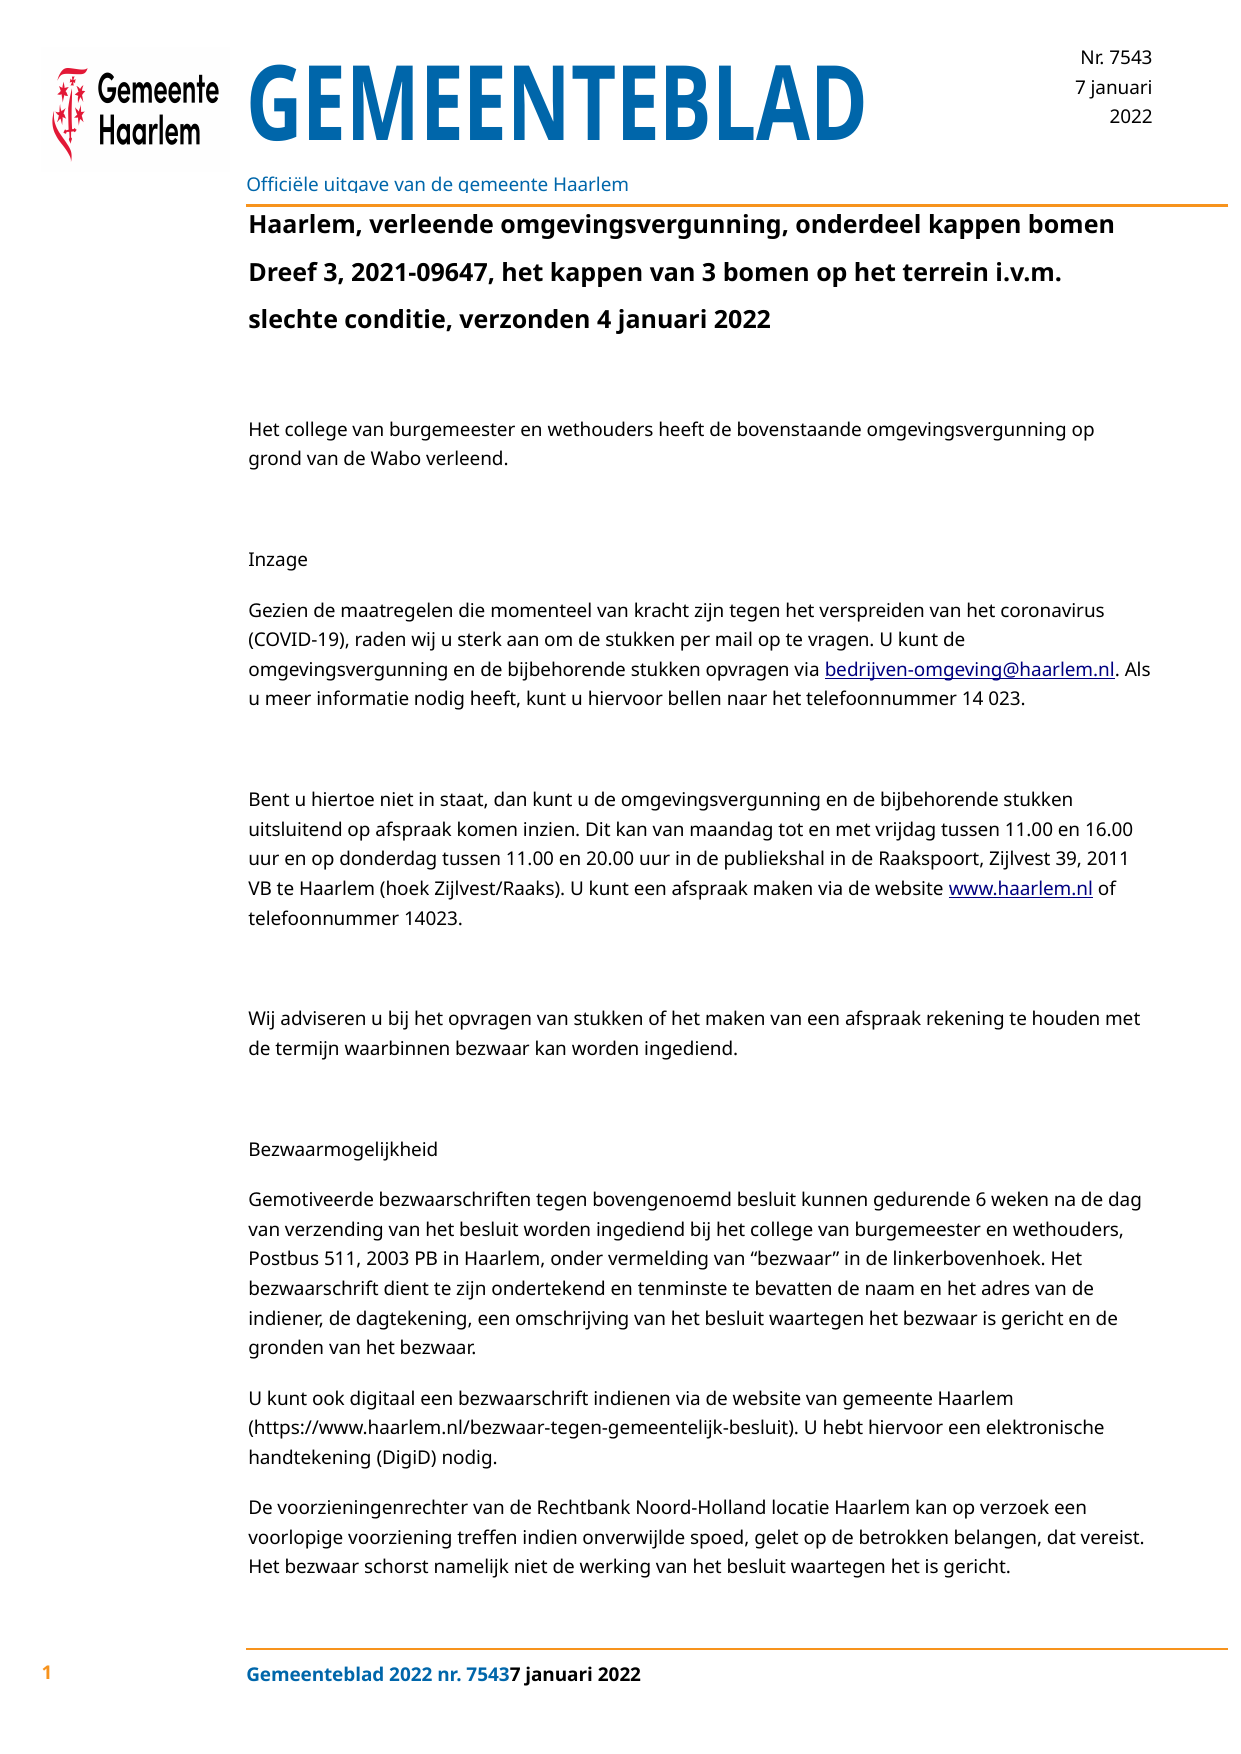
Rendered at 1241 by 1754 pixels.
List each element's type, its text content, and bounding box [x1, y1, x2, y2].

text Bent u hiertoe niet in staat, dan kunt u de omgevingsvergunning en de bijbehorende stukken uitsluitend op afspraak komen inzien. Dit kan van maandag tot en met vrijdag tussen 11.00 en 16.00 uur en op donderdag tussen 11.00 en 20.00 uur in de publiekshal in de Raakspoort, Zijlvest 39, 2011 VB te Haarlem (hoek Zijlvest/Raaks). U kunt een afspraak maken via de website www.haarlem.nl of telefoonnummer 14023. [248, 786, 1152, 930]
text De voorzieningenrechter van de Rechtbank Noord-Holland locatie Haarlem kan op verzoek een voorlopige voorziening treffen indien onverwijlde spoed, gelet op de betrokken belangen, dat vereist. Het bezwaar schorst namelijk niet de werking van het besluit waartegen het is gericht. [248, 1494, 1152, 1579]
text U kunt ook digitaal een bezwaarschrift indienen via de website van gemeente Haarlem (https://www.haarlem.nl/bezwaar-tegen-gemeentelijk-besluit). U hebt hiervoor een elektronische handtekening (DigiD) nodig. [248, 1385, 1152, 1469]
text Het college van burgemeester en wethouders heeft de bovenstaande omgevingsvergunning op grond van de Wabo verleend. [248, 416, 1152, 471]
text Haarlem, verleende omgevingsvergunning, onderdeel kappen bomen Dreef 3, 2021-09647, het kappen van 3 bomen op het terrein i.v.m. slechte conditie, verzonden 4 januari 2022 [248, 207, 1152, 336]
text Bezwaarmogelijkheid [248, 1136, 1152, 1162]
picture [41, 47, 231, 172]
text Wij adviseren u bij het opvragen van stukken of het maken van een afspraak rekening te houden met de termijn waarbinnen bezwaar kan worden ingediend. [248, 1006, 1152, 1061]
text Inzage [248, 546, 1152, 572]
text Gemotiveerde bezwaarschriften tegen bovengenoemd besluit kunnen gedurende 6 weken na de dag van verzending van het besluit worden ingediend bij het college van burgemeester en wethouders, Postbus 511, 2003 PB in Haarlem, onder vermelding van “bezwaar” in de linkerbovenhoek. Het bezwaarschrift dient te zijn ondertekend en tenminste te bevatten de naam en het adres van de indiener, de dagtekening, een omschrijving van het besluit waartegen het bezwaar is gericht en de gronden van het bezwaar. [248, 1186, 1152, 1360]
text Gezien de maatregelen die momenteel van kracht zijn tegen het verspreiden van het coronavirus (COVID-19), raden wij u sterk aan om de stukken per mail op te vragen. U kunt de omgevingsvergunning en de bijbehorende stukken opvragen via bedrijven-omgeving@haarlem.nl. Als u meer informatie nodig heeft, kunt u hiervoor bellen naar het telefoonnummer 14 023. [248, 597, 1152, 711]
